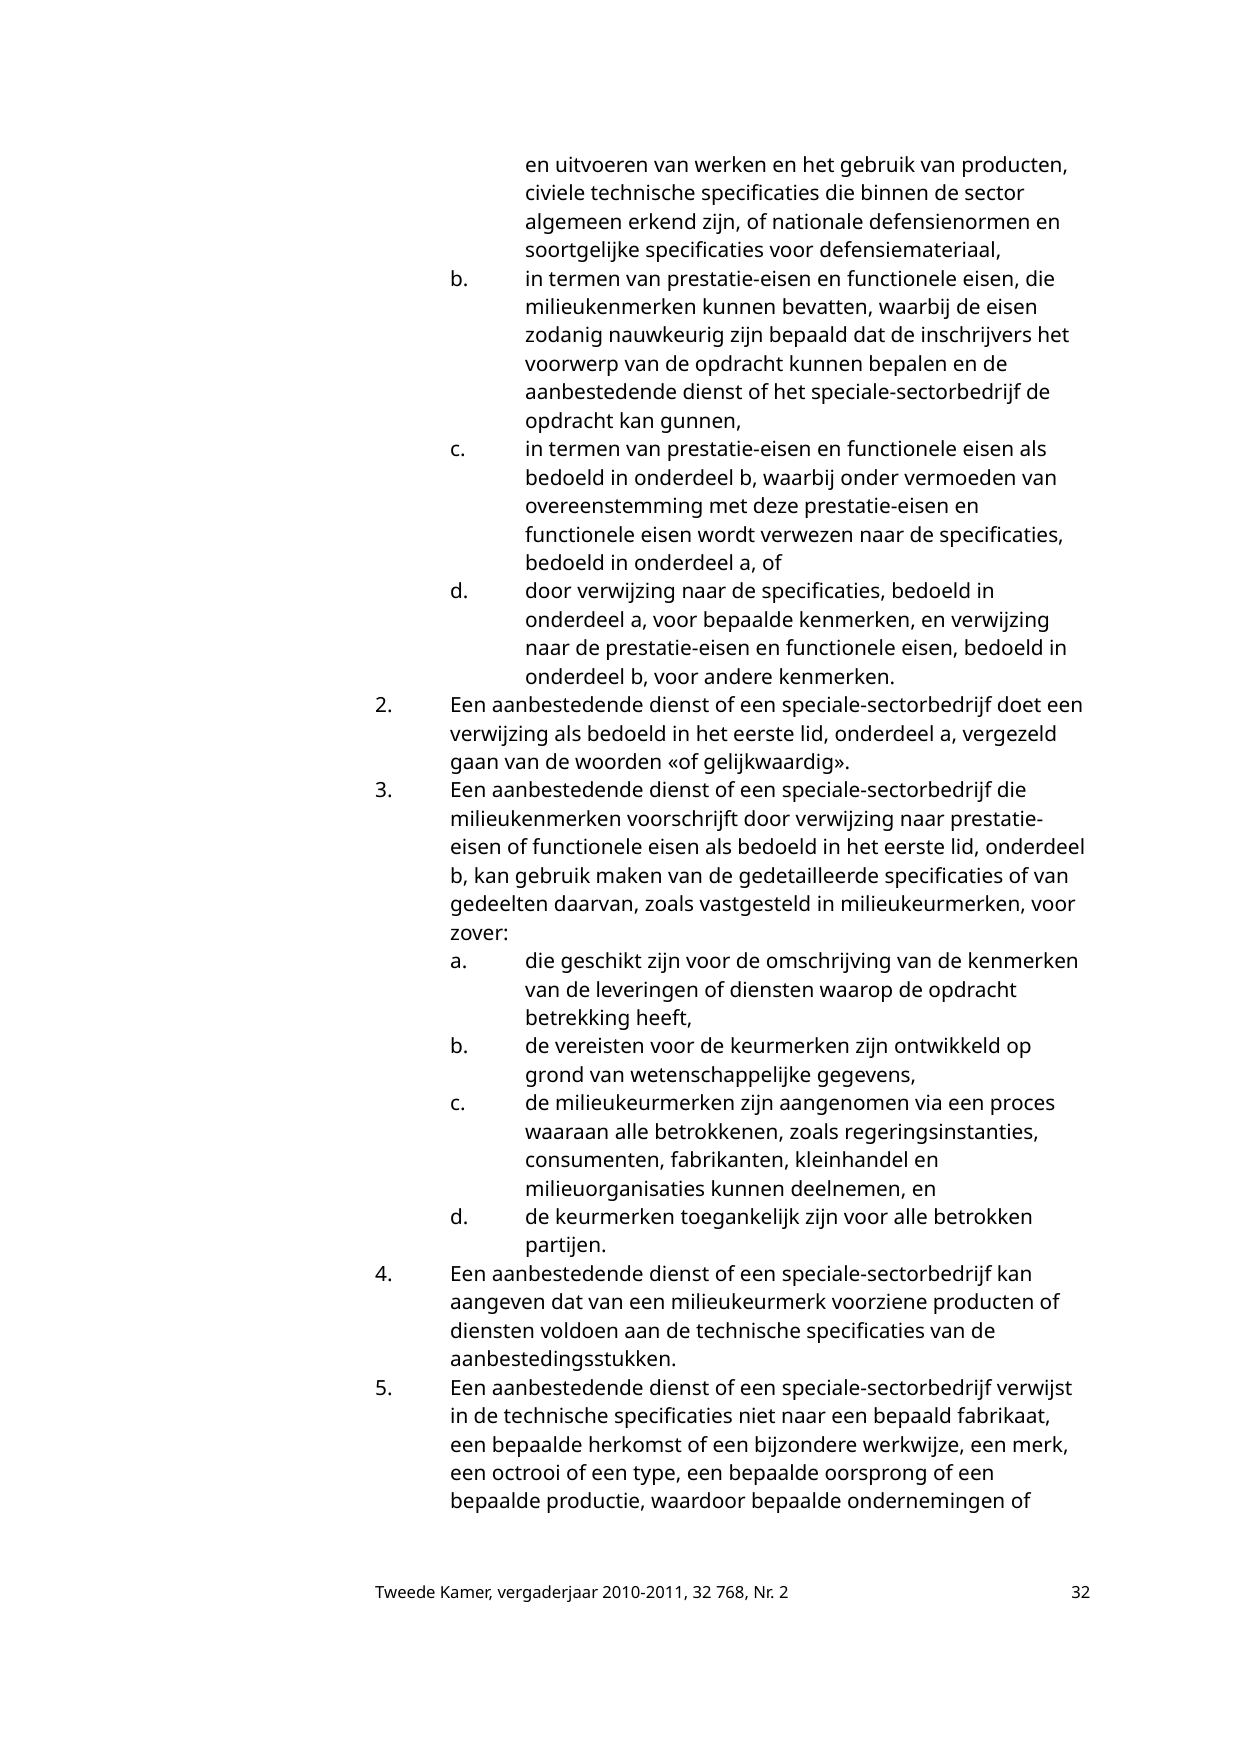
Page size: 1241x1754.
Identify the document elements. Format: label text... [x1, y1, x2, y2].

list Een aanbestedende dienst of een speciale-sectorbedrijf doet een verwijzing als bedoeld in het eerste lid, onderdeel a, vergezeld gaan van de woorden «of gelijkwaardig». [375, 690, 1090, 776]
list en uitvoeren van werken en het gebruik van producten, civiele technische specificaties die binnen de sector algemeen erkend zijn, of nationale defensienormen en soortgelijke specificaties voor defensiemateriaal, [450, 150, 1090, 264]
list door verwijzing naar de specificaties, bedoeld in onderdeel a, voor bepaalde kenmerken, en verwijzing naar de prestatie-eisen en functionele eisen, bedoeld in onderdeel b, voor andere kenmerken. [450, 577, 1090, 690]
list de milieukeurmerken zijn aangenomen via een proces waaraan alle betrokkenen, zoals regeringsinstanties, consumenten, fabrikanten, kleinhandel en milieuorganisaties kunnen deelnemen, en [450, 1088, 1090, 1202]
list Een aanbestedende dienst of een speciale-sectorbedrijf verwijst in de technische specificaties niet naar een bepaald fabrikaat, een bepaalde herkomst of een bijzondere werkwijze, een merk, een octrooi of een type, een bepaalde oorsprong of een bepaalde productie, waardoor bepaalde ondernemingen of [375, 1373, 1090, 1515]
list die geschikt zijn voor de omschrijving van de kenmerken van de leveringen of diensten waarop de opdracht betrekking heeft, [450, 946, 1090, 1032]
list de keurmerken toegankelijk zijn voor alle betrokken partijen. [450, 1202, 1090, 1259]
list in termen van prestatie-eisen en functionele eisen als bedoeld in onderdeel b, waarbij onder vermoeden van overeenstemming met deze prestatie-eisen en functionele eisen wordt verwezen naar de specificaties, bedoeld in onderdeel a, of [450, 434, 1090, 577]
list Een aanbestedende dienst of een speciale-sectorbedrijf kan aangeven dat van een milieukeurmerk voorziene producten of diensten voldoen aan de technische specificaties van de aanbestedingsstukken. [375, 1259, 1090, 1373]
list in termen van prestatie-eisen en functionele eisen, die milieukenmerken kunnen bevatten, waarbij de eisen zodanig nauwkeurig zijn bepaald dat de inschrijvers het voorwerp van de opdracht kunnen bepalen en de aanbestedende dienst of het speciale-sectorbedrijf de opdracht kan gunnen, [450, 264, 1090, 434]
list Een aanbestedende dienst of een speciale-sectorbedrijf die milieukenmerken voorschrijft door verwijzing naar prestatie-eisen of functionele eisen als bedoeld in het eerste lid, onderdeel b, kan gebruik maken van de gedetailleerde specificaties of van gedeelten daarvan, zoals vastgesteld in milieukeurmerken, voor zover: [375, 776, 1090, 946]
list de vereisten voor de keurmerken zijn ontwikkeld op grond van wetenschappelijke gegevens, [450, 1032, 1090, 1088]
